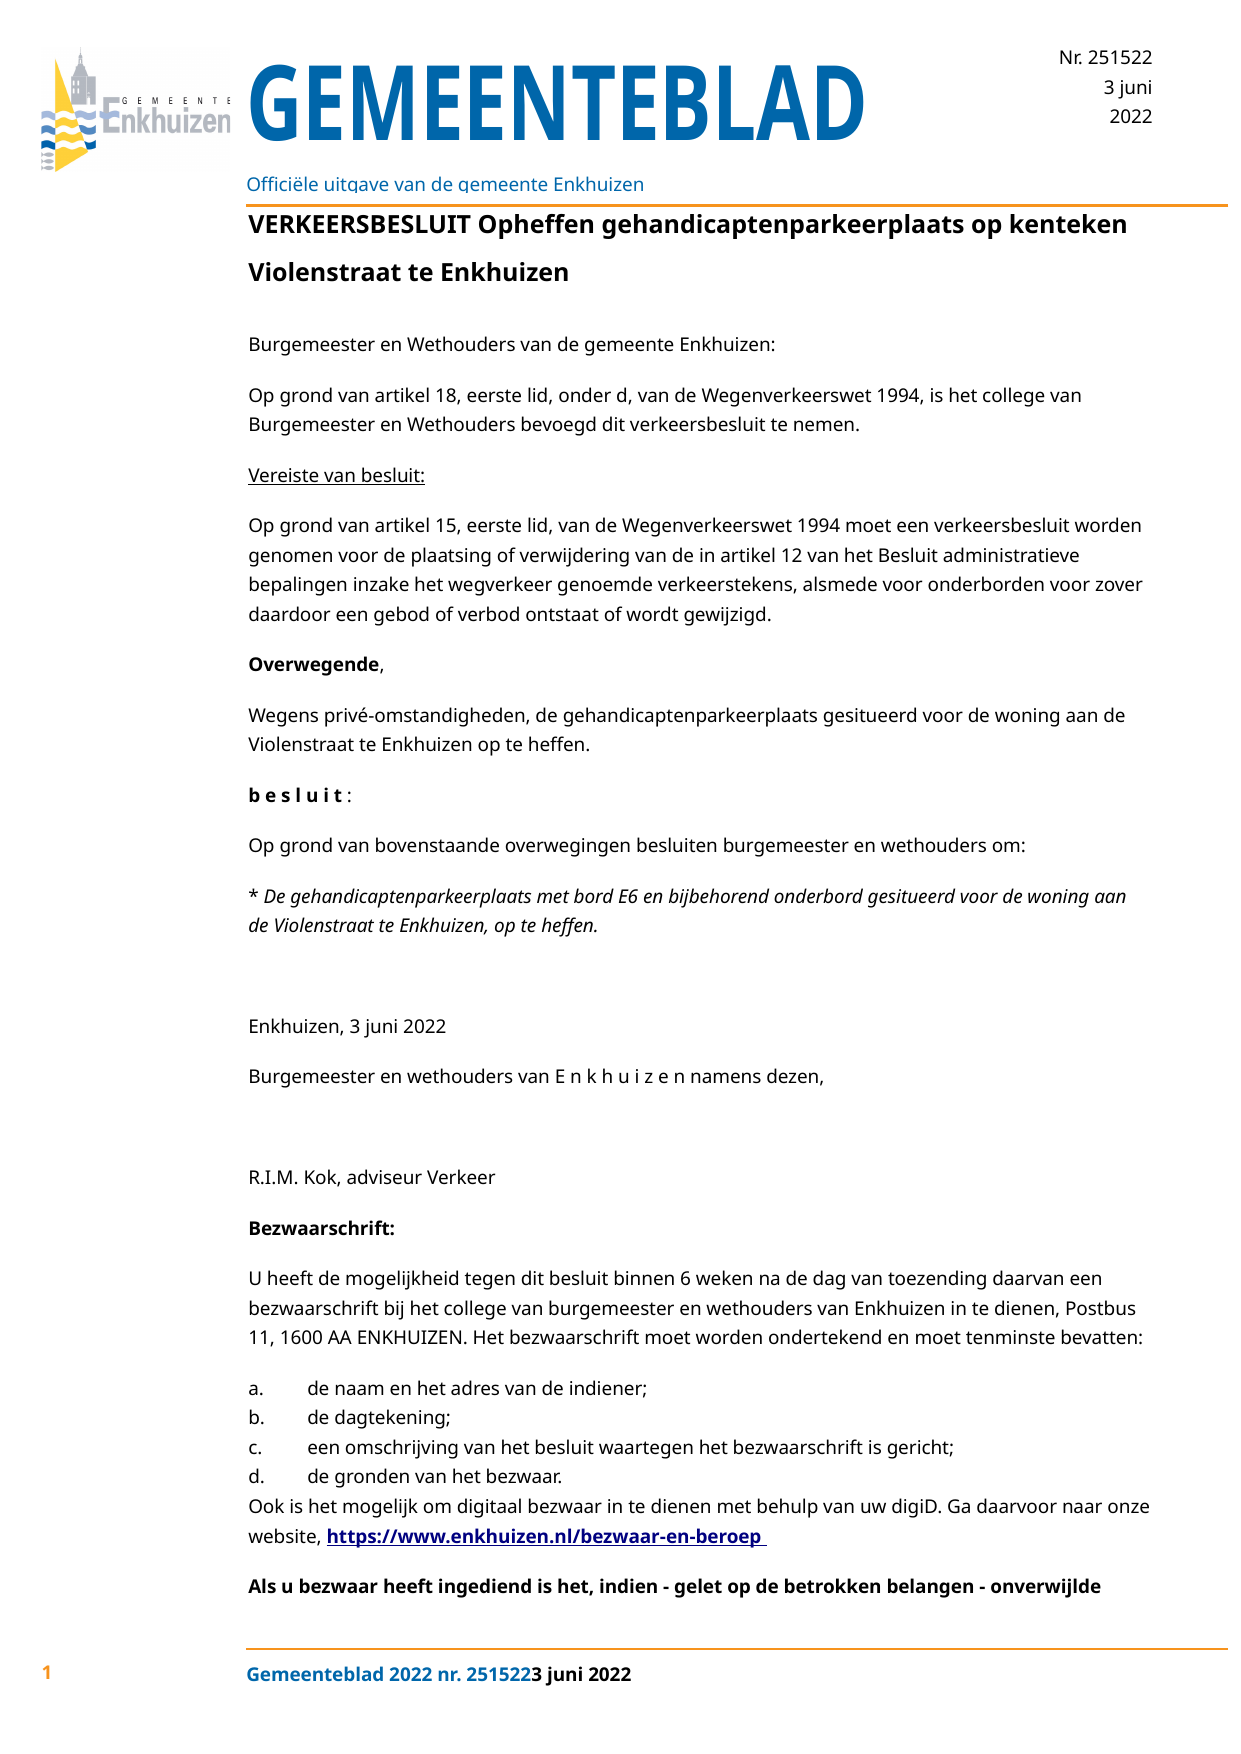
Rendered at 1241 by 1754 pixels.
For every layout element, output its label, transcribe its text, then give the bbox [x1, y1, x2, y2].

text b e s l u i t : [248, 782, 1152, 808]
list de dagtekening; [248, 1404, 1152, 1430]
text Als u bezwaar heeft ingediend is het, indien - gelet op de betrokken belangen - onverwijlde [248, 1573, 1152, 1599]
text Op grond van artikel 18, eerste lid, onder d, van de Wegenverkeerswet 1994, is het college van Burgemeester en Wethouders bevoegd dit verkeersbesluit te nemen. [248, 382, 1152, 437]
text R.I.M. Kok, adviseur Verkeer [248, 1164, 1152, 1190]
text Vereiste van besluit: [248, 462, 1152, 488]
list de naam en het adres van de indiener; [248, 1375, 1152, 1401]
text Ook is het mogelijk om digitaal bezwaar in te dienen met behulp van uw digiD. Ga daarvoor naar onze website, https://www.enkhuizen.nl/bezwaar-en-beroep [248, 1493, 1152, 1548]
text Bezwaarschrift: [248, 1215, 1152, 1241]
text VERKEERSBESLUIT Opheffen gehandicaptenparkeerplaats op kenteken Violenstraat te Enkhuizen [248, 207, 1152, 288]
text Burgemeester en wethouders van E n k h u i z e n namens dezen, [248, 1064, 1152, 1089]
picture [41, 47, 231, 172]
text Burgemeester en Wethouders van de gemeente Enkhuizen: [248, 332, 1152, 357]
text * De gehandicaptenparkeerplaats met bord E6 en bijbehorend onderbord gesitueerd voor de woning aan de Violenstraat te Enkhuizen, op te heffen. [248, 883, 1152, 938]
text U heeft de mogelijkheid tegen dit besluit binnen 6 weken na de dag van toezending daarvan een bezwaarschrift bij het college van burgemeester en wethouders van Enkhuizen in te dienen, Postbus 11, 1600 AA ENKHUIZEN. Het bezwaarschrift moet worden ondertekend en moet tenminste bevatten: [248, 1265, 1152, 1350]
text Overwegende, [248, 652, 1152, 677]
text Wegens privé-omstandigheden, de gehandicaptenparkeerplaats gesitueerd voor de woning aan de Violenstraat te Enkhuizen op te heffen. [248, 702, 1152, 757]
list de gronden van het bezwaar. [248, 1464, 1152, 1489]
text Op grond van bovenstaande overwegingen besluiten burgemeester en wethouders om: [248, 832, 1152, 858]
list een omschrijving van het besluit waartegen het bezwaarschrift is gericht; [248, 1434, 1152, 1460]
text Enkhuizen, 3 juni 2022 [248, 1013, 1152, 1039]
text Op grond van artikel 15, eerste lid, van de Wegenverkeerswet 1994 moet een verkeersbesluit worden genomen voor de plaatsing of verwijdering van de in artikel 12 van het Besluit administratieve bepalingen inzake het wegverkeer genoemde verkeerstekens, alsmede voor onderborden voor zover daardoor een gebod of verbod ontstaat of wordt gewijzigd. [248, 512, 1152, 627]
